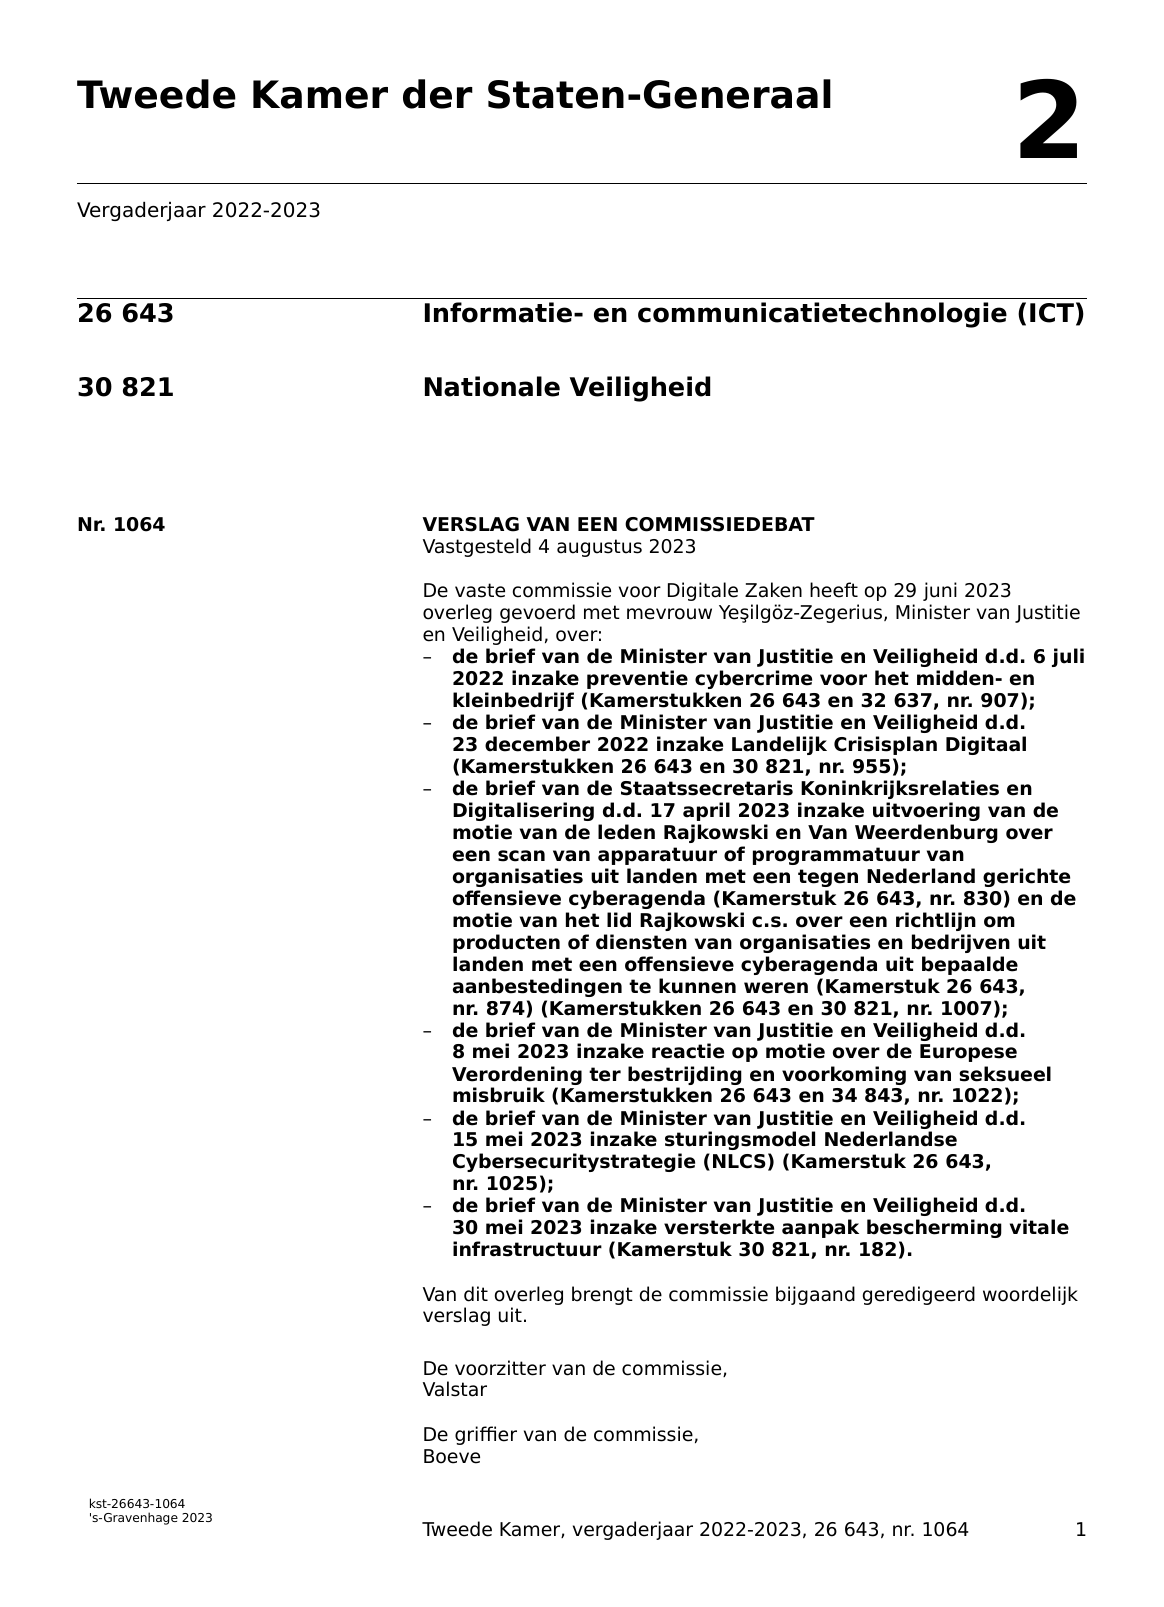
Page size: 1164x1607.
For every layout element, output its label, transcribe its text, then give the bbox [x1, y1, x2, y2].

table_header 2 [886, 59, 1087, 183]
text Van dit overleg brengt de commissie bijgaand geredigeerd woordelijk verslag uit. [422, 1283, 1087, 1327]
text – de brief van de Minister van Justitie en Veiligheid d.d. 30 mei 2023 inzake versterkte aanpak bescherming vitale infrastructuur (Kamerstuk 30 821, nr. 182). [422, 1195, 1087, 1261]
text De griffier van de commissie, Boeve [422, 1423, 1087, 1467]
text – de brief van de Minister van Justitie en Veiligheid d.d. 23 december 2022 inzake Landelijk Crisisplan Digitaal (Kamerstukken 26 643 en 30 821, nr. 955); [422, 712, 1087, 778]
subtitle 30 821 Nationale Veiligheid [77, 373, 1087, 403]
table_cell Vergaderjaar 2022-2023 [77, 184, 1087, 298]
text De vaste commissie voor Digitale Zaken heeft op 29 juni 2023 overleg gevoerd met mevrouw Yeşilgöz-Zegerius, Minister van Justitie en Veiligheid, over: [422, 580, 1087, 646]
subtitle Nr. 1064 VERSLAG VAN EEN COMMISSIEDEBAT [77, 514, 1087, 536]
subtitle 26 643 Informatie- en communicatietechnologie (ICT) [77, 299, 1087, 329]
text – de brief van de Minister van Justitie en Veiligheid d.d. 15 mei 2023 inzake sturingsmodel Nederlandse Cybersecuritystrategie (NLCS) (Kamerstuk 26 643, nr. 1025); [422, 1107, 1087, 1195]
text kst-26643-1064 [88, 1497, 323, 1511]
text – de brief van de Minister van Justitie en Veiligheid d.d. 6 juli 2022 inzake preventie cybercrime voor het midden- en kleinbedrijf (Kamerstukken 26 643 en 32 637, nr. 907); [422, 646, 1087, 712]
text – de brief van de Minister van Justitie en Veiligheid d.d. 8 mei 2023 inzake reactie op motie over de Europese Verordening ter bestrijding en voorkoming van seksueel misbruik (Kamerstukken 26 643 en 34 843, nr. 1022); [422, 1019, 1087, 1107]
table_header Tweede Kamer der Staten-Generaal [77, 59, 886, 183]
text – de brief van de Staatssecretaris Koninkrijksrelaties en Digitalisering d.d. 17 april 2023 inzake uitvoering van de motie van de leden Rajkowski en Van Weerdenburg over een scan van apparatuur of programmatuur van organisaties uit landen met een tegen Nederland gerichte offensieve cyberagenda (Kamerstuk 26 643, nr. 830) en de motie van het lid Rajkowski c.s. over een richtlijn om producten of diensten van organisaties en bedrijven uit landen met een offensieve cyberagenda uit bepaalde aanbestedingen te kunnen weren (Kamerstuk 26 643, nr. 874) (Kamerstukken 26 643 en 30 821, nr. 1007); [422, 778, 1087, 1019]
text De voorzitter van de commissie, Valstar [422, 1357, 1087, 1401]
text Vastgesteld 4 augustus 2023 [422, 536, 1087, 558]
text 's-Gravenhage 2023 [88, 1511, 323, 1525]
